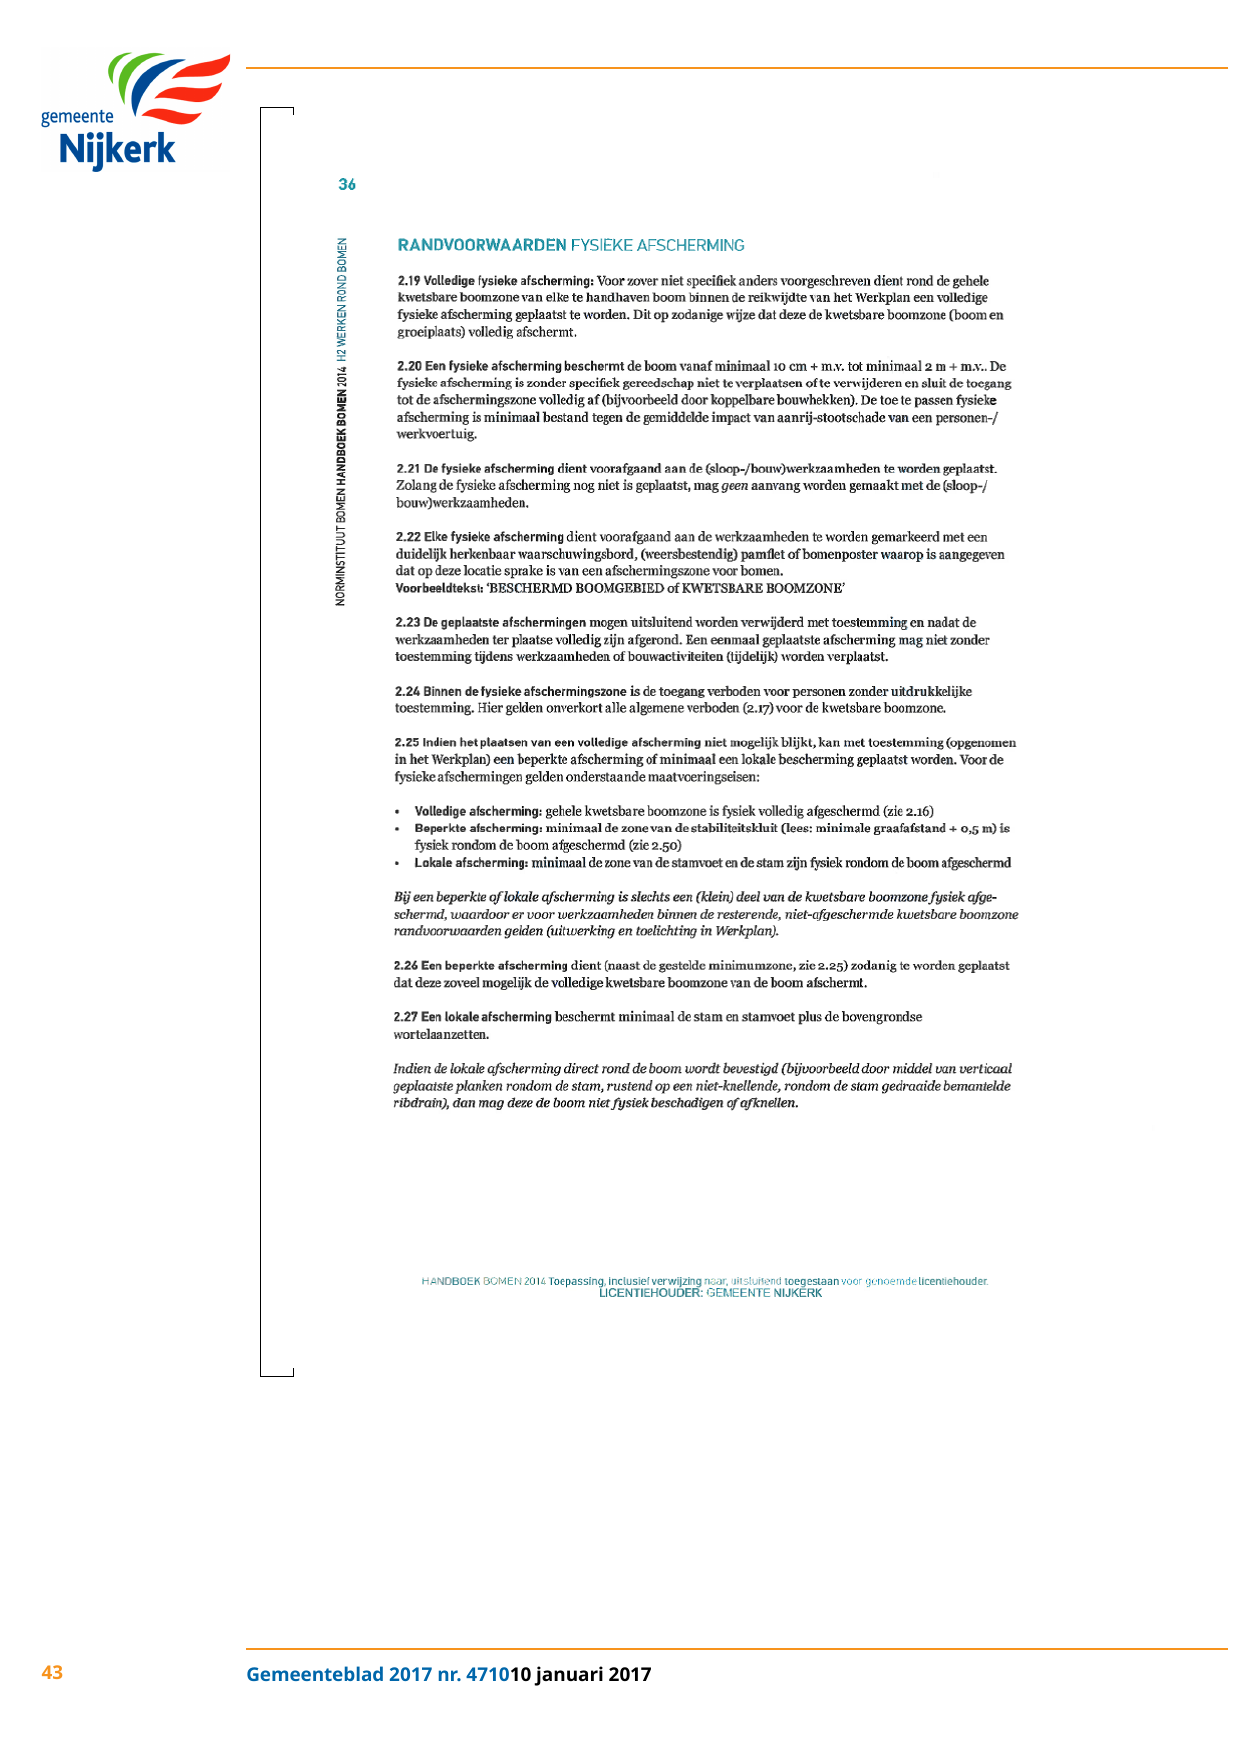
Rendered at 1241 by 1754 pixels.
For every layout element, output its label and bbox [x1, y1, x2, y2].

picture [268, 115, 1155, 1368]
picture [41, 47, 231, 172]
